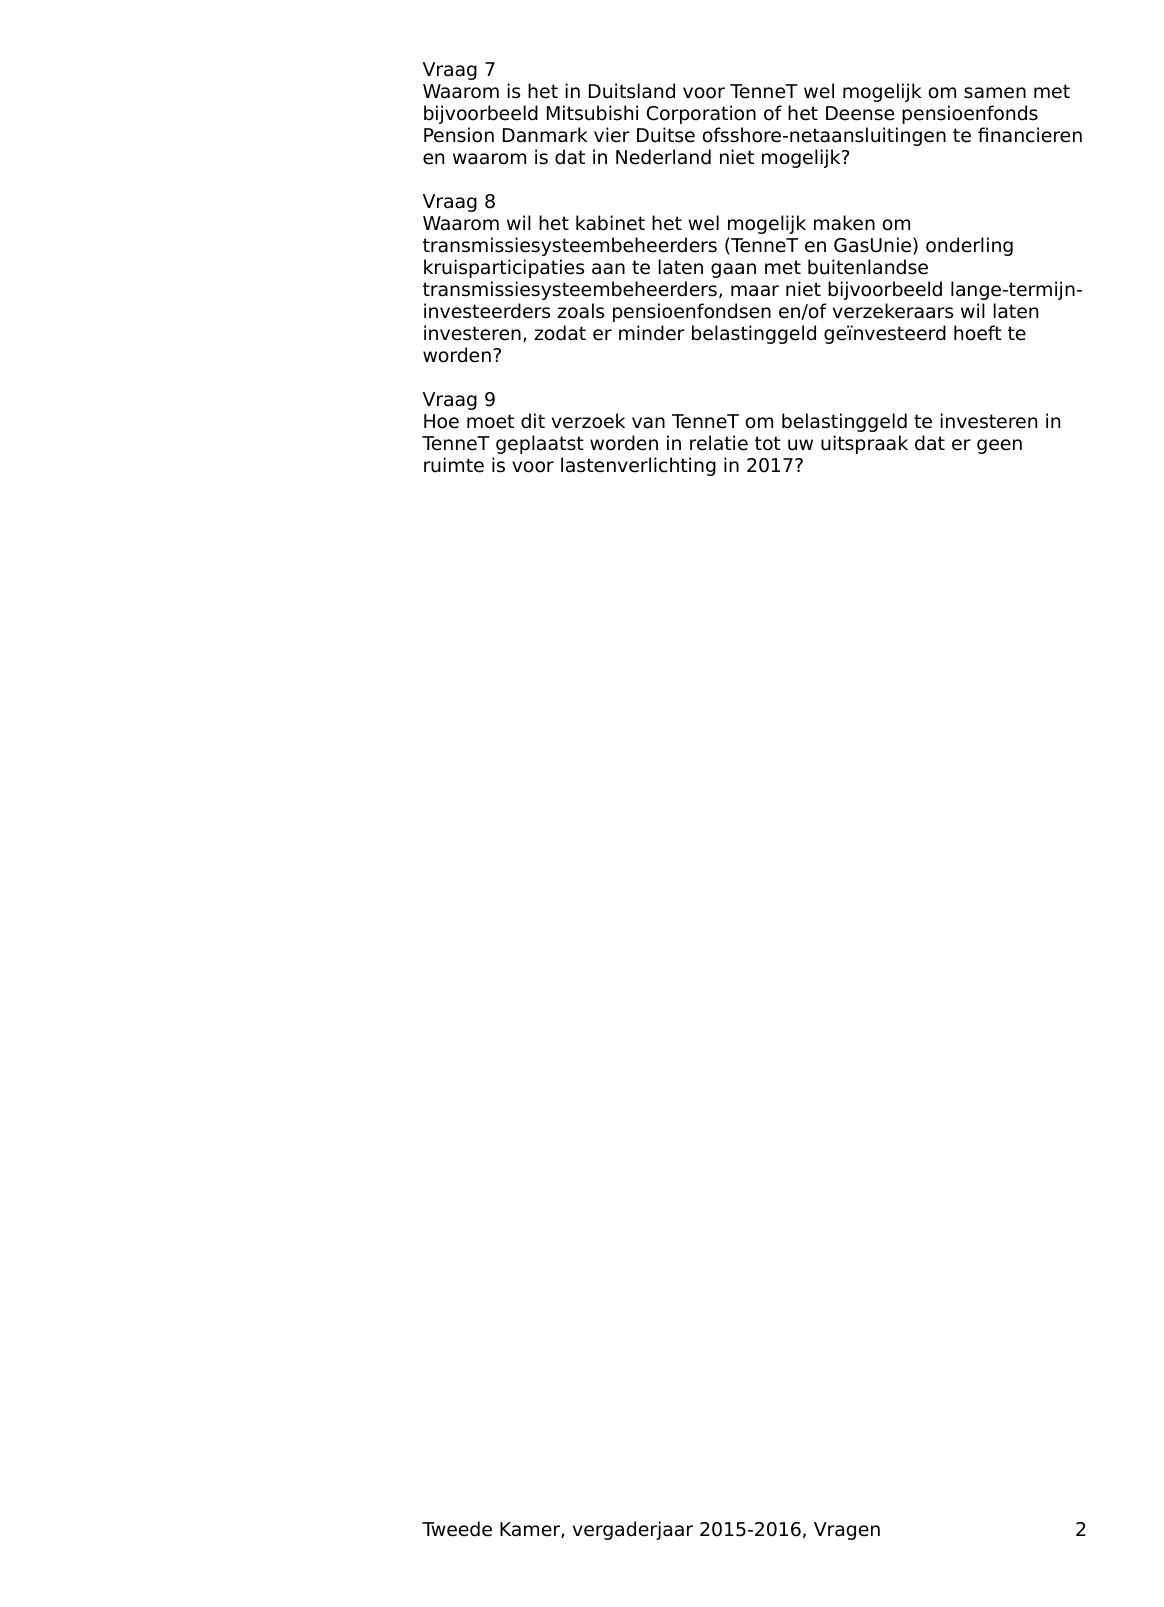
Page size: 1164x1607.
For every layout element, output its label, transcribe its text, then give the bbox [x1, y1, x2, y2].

text Vraag 7 [422, 59, 1087, 81]
text Waarom wil het kabinet het wel mogelijk maken om transmissiesysteembeheerders (TenneT en GasUnie) onderling kruisparticipaties aan te laten gaan met buitenlandse transmissiesysteembeheerders, maar niet bijvoorbeeld lange-termijn-investeerders zoals pensioenfondsen en/of verzekeraars wil laten investeren, zodat er minder belastinggeld geïnvesteerd hoeft te worden? [422, 213, 1087, 367]
text Vraag 8 [422, 191, 1087, 213]
text Hoe moet dit verzoek van TenneT om belastinggeld te investeren in TenneT geplaatst worden in relatie tot uw uitspraak dat er geen ruimte is voor lastenverlichting in 2017? [422, 411, 1087, 477]
text Vraag 9 [422, 389, 1087, 411]
text Waarom is het in Duitsland voor TenneT wel mogelijk om samen met bijvoorbeeld Mitsubishi Corporation of het Deense pensioenfonds Pension Danmark vier Duitse ofsshore-netaansluitingen te financieren en waarom is dat in Nederland niet mogelijk? [422, 81, 1087, 169]
